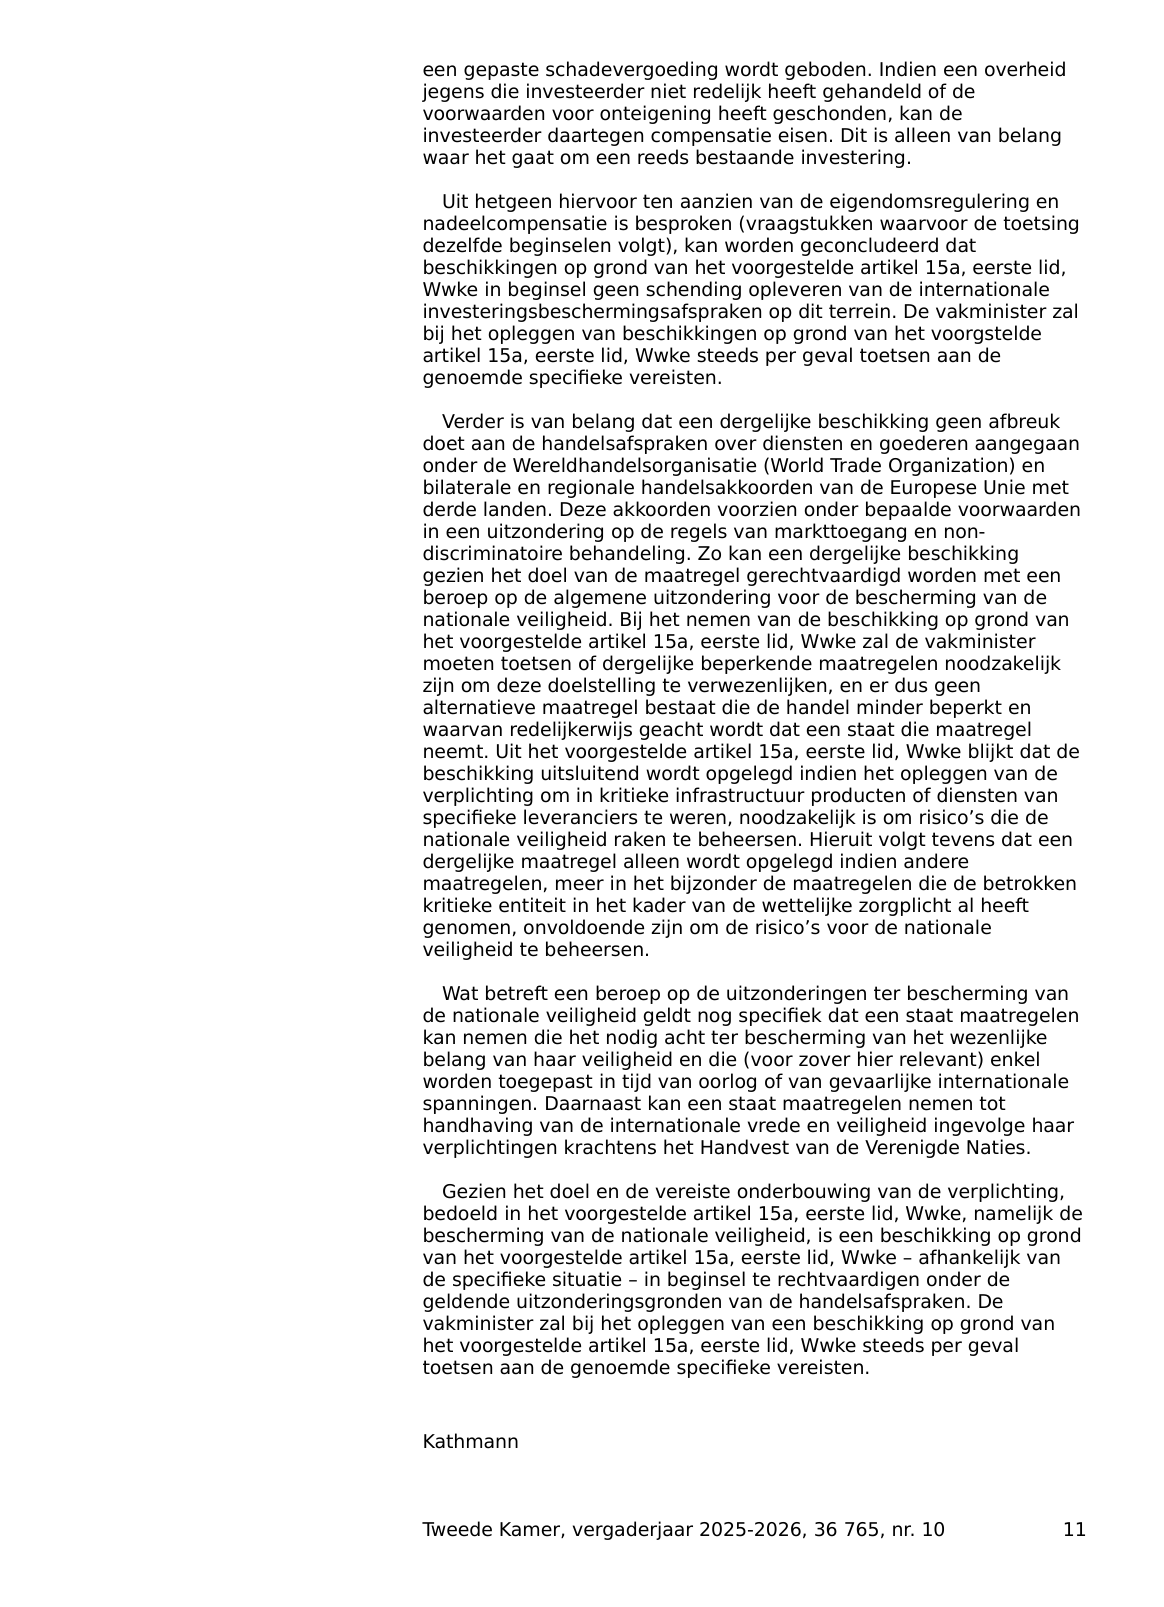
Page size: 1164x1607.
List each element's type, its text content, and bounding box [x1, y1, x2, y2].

text Uit hetgeen hiervoor ten aanzien van de eigendomsregulering en nadeelcompensatie is besproken (vraagstukken waarvoor de toetsing dezelfde beginselen volgt), kan worden geconcludeerd dat beschikkingen op grond van het voorgestelde artikel 15a, eerste lid, Wwke in beginsel geen schending opleveren van de internationale investeringsbeschermingsafspraken op dit terrein. De vakminister zal bij het opleggen van beschikkingen op grond van het voorgstelde artikel 15a, eerste lid, Wwke steeds per geval toetsen aan de genoemde specifieke vereisten. [422, 191, 1087, 389]
text Kathmann [422, 1409, 1087, 1453]
text een gepaste schadevergoeding wordt geboden. Indien een overheid jegens die investeerder niet redelijk heeft gehandeld of de voorwaarden voor onteigening heeft geschonden, kan de investeerder daartegen compensatie eisen. Dit is alleen van belang waar het gaat om een reeds bestaande investering. [422, 59, 1087, 169]
text Wat betreft een beroep op de uitzonderingen ter bescherming van de nationale veiligheid geldt nog specifiek dat een staat maatregelen kan nemen die het nodig acht ter bescherming van het wezenlijke belang van haar veiligheid en die (voor zover hier relevant) enkel worden toegepast in tijd van oorlog of van gevaarlijke internationale spanningen. Daarnaast kan een staat maatregelen nemen tot handhaving van de internationale vrede en veiligheid ingevolge haar verplichtingen krachtens het Handvest van de Verenigde Naties. [422, 983, 1087, 1159]
text Gezien het doel en de vereiste onderbouwing van de verplichting, bedoeld in het voorgestelde artikel 15a, eerste lid, Wwke, namelijk de bescherming van de nationale veiligheid, is een beschikking op grond van het voorgestelde artikel 15a, eerste lid, Wwke – afhankelijk van de specifieke situatie – in beginsel te rechtvaardigen onder de geldende uitzonderingsgronden van de handelsafspraken. De vakminister zal bij het opleggen van een beschikking op grond van het voorgestelde artikel 15a, eerste lid, Wwke steeds per geval toetsen aan de genoemde specifieke vereisten. [422, 1181, 1087, 1379]
text Verder is van belang dat een dergelijke beschikking geen afbreuk doet aan de handelsafspraken over diensten en goederen aangegaan onder de Wereldhandelsorganisatie (World Trade Organization) en bilaterale en regionale handelsakkoorden van de Europese Unie met derde landen. Deze akkoorden voorzien onder bepaalde voorwaarden in een uitzondering op de regels van markttoegang en non-discriminatoire behandeling. Zo kan een dergelijke beschikking gezien het doel van de maatregel gerechtvaardigd worden met een beroep op de algemene uitzondering voor de bescherming van de nationale veiligheid. Bij het nemen van de beschikking op grond van het voorgestelde artikel 15a, eerste lid, Wwke zal de vakminister moeten toetsen of dergelijke beperkende maatregelen noodzakelijk zijn om deze doelstelling te verwezenlijken, en er dus geen alternatieve maatregel bestaat die de handel minder beperkt en waarvan redelijkerwijs geacht wordt dat een staat die maatregel neemt. Uit het voorgestelde artikel 15a, eerste lid, Wwke blijkt dat de beschikking uitsluitend wordt opgelegd indien het opleggen van de verplichting om in kritieke infrastructuur producten of diensten van specifieke leveranciers te weren, noodzakelijk is om risico’s die de nationale veiligheid raken te beheersen. Hieruit volgt tevens dat een dergelijke maatregel alleen wordt opgelegd indien andere maatregelen, meer in het bijzonder de maatregelen die de betrokken kritieke entiteit in het kader van de wettelijke zorgplicht al heeft genomen, onvoldoende zijn om de risico’s voor de nationale veiligheid te beheersen. [422, 411, 1087, 961]
